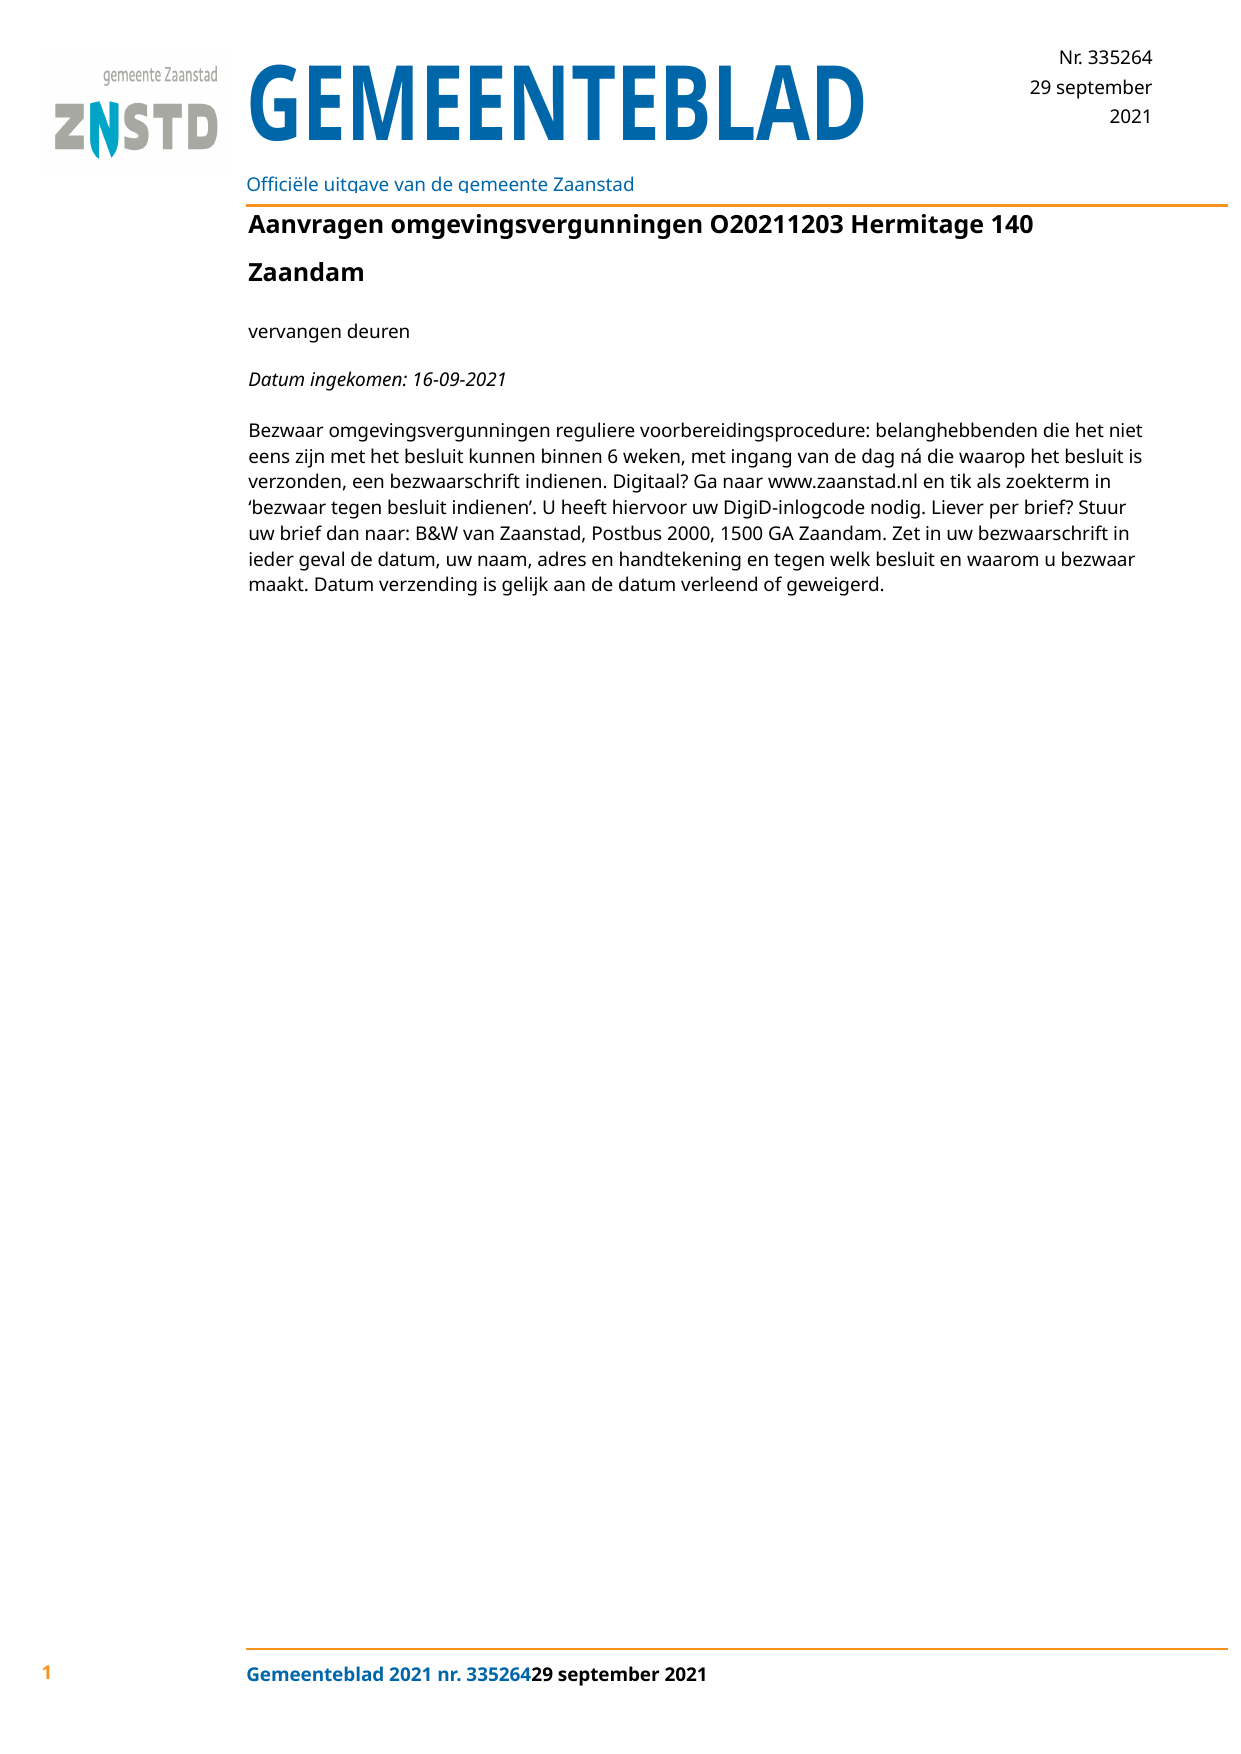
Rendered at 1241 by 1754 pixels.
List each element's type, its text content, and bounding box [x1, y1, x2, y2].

text Datum ingekomen: 16-09-2021 [248, 366, 1152, 391]
picture [41, 47, 231, 172]
text Bezwaar omgevingsvergunningen reguliere voorbereidingsprocedure: belanghebbenden die het niet eens zijn met het besluit kunnen binnen 6 weken, met ingang van de dag ná die waarop het besluit is verzonden, een bezwaarschrift indienen. Digitaal? Ga naar www.zaanstad.nl en tik als zoekterm in ‘bezwaar tegen besluit indienen’. U heeft hiervoor uw DigiD-inlogcode nodig. Liever per brief? Stuur uw brief dan naar: B&W van Zaanstad, Postbus 2000, 1500 GA Zaandam. Zet in uw bezwaarschrift in ieder geval de datum, uw naam, adres en handtekening en tegen welk besluit en waarom u bezwaar maakt. Datum verzending is gelijk aan de datum verleend of geweigerd. [248, 417, 1152, 597]
text vervangen deuren [248, 318, 1152, 344]
text Aanvragen omgevingsvergunningen O20211203 Hermitage 140 Zaandam [248, 207, 1152, 288]
